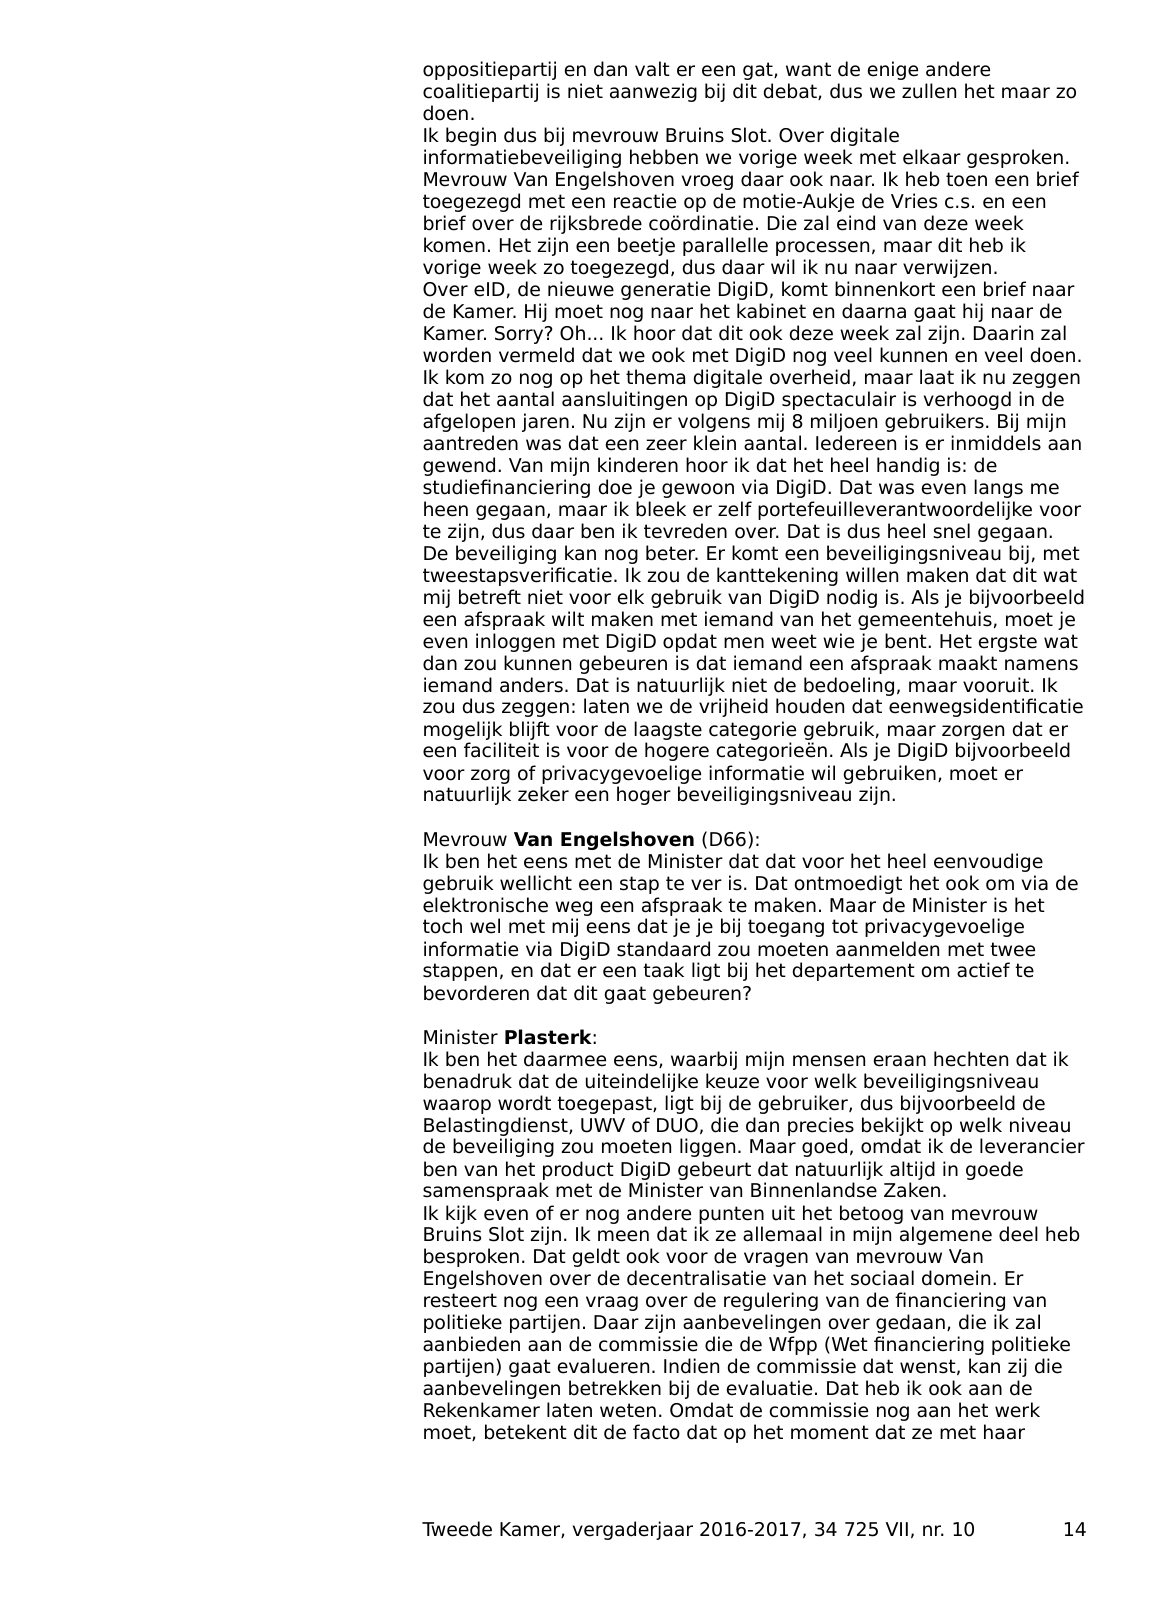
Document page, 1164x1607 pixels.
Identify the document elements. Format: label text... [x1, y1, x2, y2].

text Ik ben het daarmee eens, waarbij mijn mensen eraan hechten dat ik benadruk dat de uiteindelijke keuze voor welk beveiligingsniveau waarop wordt toegepast, ligt bij de gebruiker, dus bijvoorbeeld de Belastingdienst, UWV of DUO, die dan precies bekijkt op welk niveau de beveiliging zou moeten liggen. Maar goed, omdat ik de leverancier ben van het product DigiD gebeurt dat natuurlijk altijd in goede samenspraak met de Minister van Binnenlandse Zaken. [422, 1048, 1087, 1202]
text Mevrouw Van Engelshoven (D66): [422, 828, 1087, 851]
text De beveiliging kan nog beter. Er komt een beveiligingsniveau bij, met tweestapsverificatie. Ik zou de kanttekening willen maken dat dit wat mij betreft niet voor elk gebruik van DigiD nodig is. Als je bijvoorbeeld een afspraak wilt maken met iemand van het gemeentehuis, moet je even inloggen met DigiD opdat men weet wie je bent. Het ergste wat dan zou kunnen gebeuren is dat iemand een afspraak maakt namens iemand anders. Dat is natuurlijk niet de bedoeling, maar vooruit. Ik zou dus zeggen: laten we de vrijheid houden dat eenwegsidentificatie mogelijk blijft voor de laagste categorie gebruik, maar zorgen dat er een faciliteit is voor de hogere categorieën. Als je DigiD bijvoorbeeld voor zorg of privacygevoelige informatie wil gebruiken, moet er natuurlijk zeker een hoger beveiligingsniveau zijn. [422, 543, 1087, 806]
text Over eID, de nieuwe generatie DigiD, komt binnenkort een brief naar de Kamer. Hij moet nog naar het kabinet en daarna gaat hij naar de Kamer. Sorry? Oh... Ik hoor dat dit ook deze week zal zijn. Daarin zal worden vermeld dat we ook met DigiD nog veel kunnen en veel doen. Ik kom zo nog op het thema digitale overheid, maar laat ik nu zeggen dat het aantal aansluitingen op DigiD spectaculair is verhoogd in de afgelopen jaren. Nu zijn er volgens mij 8 miljoen gebruikers. Bij mijn aantreden was dat een zeer klein aantal. Iedereen is er inmiddels aan gewend. Van mijn kinderen hoor ik dat het heel handig is: de studiefinanciering doe je gewoon via DigiD. Dat was even langs me heen gegaan, maar ik bleek er zelf portefeuilleverantwoordelijke voor te zijn, dus daar ben ik tevreden over. Dat is dus heel snel gegaan. [422, 279, 1087, 543]
text Ik ben het eens met de Minister dat dat voor het heel eenvoudige gebruik wellicht een stap te ver is. Dat ontmoedigt het ook om via de elektronische weg een afspraak te maken. Maar de Minister is het toch wel met mij eens dat je je bij toegang tot privacygevoelige informatie via DigiD standaard zou moeten aanmelden met twee stappen, en dat er een taak ligt bij het departement om actief te bevorderen dat dit gaat gebeuren? [422, 851, 1087, 1004]
text Ik kijk even of er nog andere punten uit het betoog van mevrouw Bruins Slot zijn. Ik meen dat ik ze allemaal in mijn algemene deel heb besproken. Dat geldt ook voor de vragen van mevrouw Van Engelshoven over de decentralisatie van het sociaal domein. Er resteert nog een vraag over de regulering van de financiering van politieke partijen. Daar zijn aanbevelingen over gedaan, die ik zal aanbieden aan de commissie die de Wfpp (Wet financiering politieke partijen) gaat evalueren. Indien de commissie dat wenst, kan zij die aanbevelingen betrekken bij de evaluatie. Dat heb ik ook aan de Rekenkamer laten weten. Omdat de commissie nog aan het werk moet, betekent dit de facto dat op het moment dat ze met haar [422, 1202, 1087, 1444]
text Minister Plasterk: [422, 1027, 1087, 1048]
text Ik begin dus bij mevrouw Bruins Slot. Over digitale informatiebeveiliging hebben we vorige week met elkaar gesproken. Mevrouw Van Engelshoven vroeg daar ook naar. Ik heb toen een brief toegezegd met een reactie op de motie-Aukje de Vries c.s. en een brief over de rijksbrede coördinatie. Die zal eind van deze week komen. Het zijn een beetje parallelle processen, maar dit heb ik vorige week zo toegezegd, dus daar wil ik nu naar verwijzen. [422, 125, 1087, 279]
text oppositiepartij en dan valt er een gat, want de enige andere coalitiepartij is niet aanwezig bij dit debat, dus we zullen het maar zo doen. [422, 59, 1087, 125]
